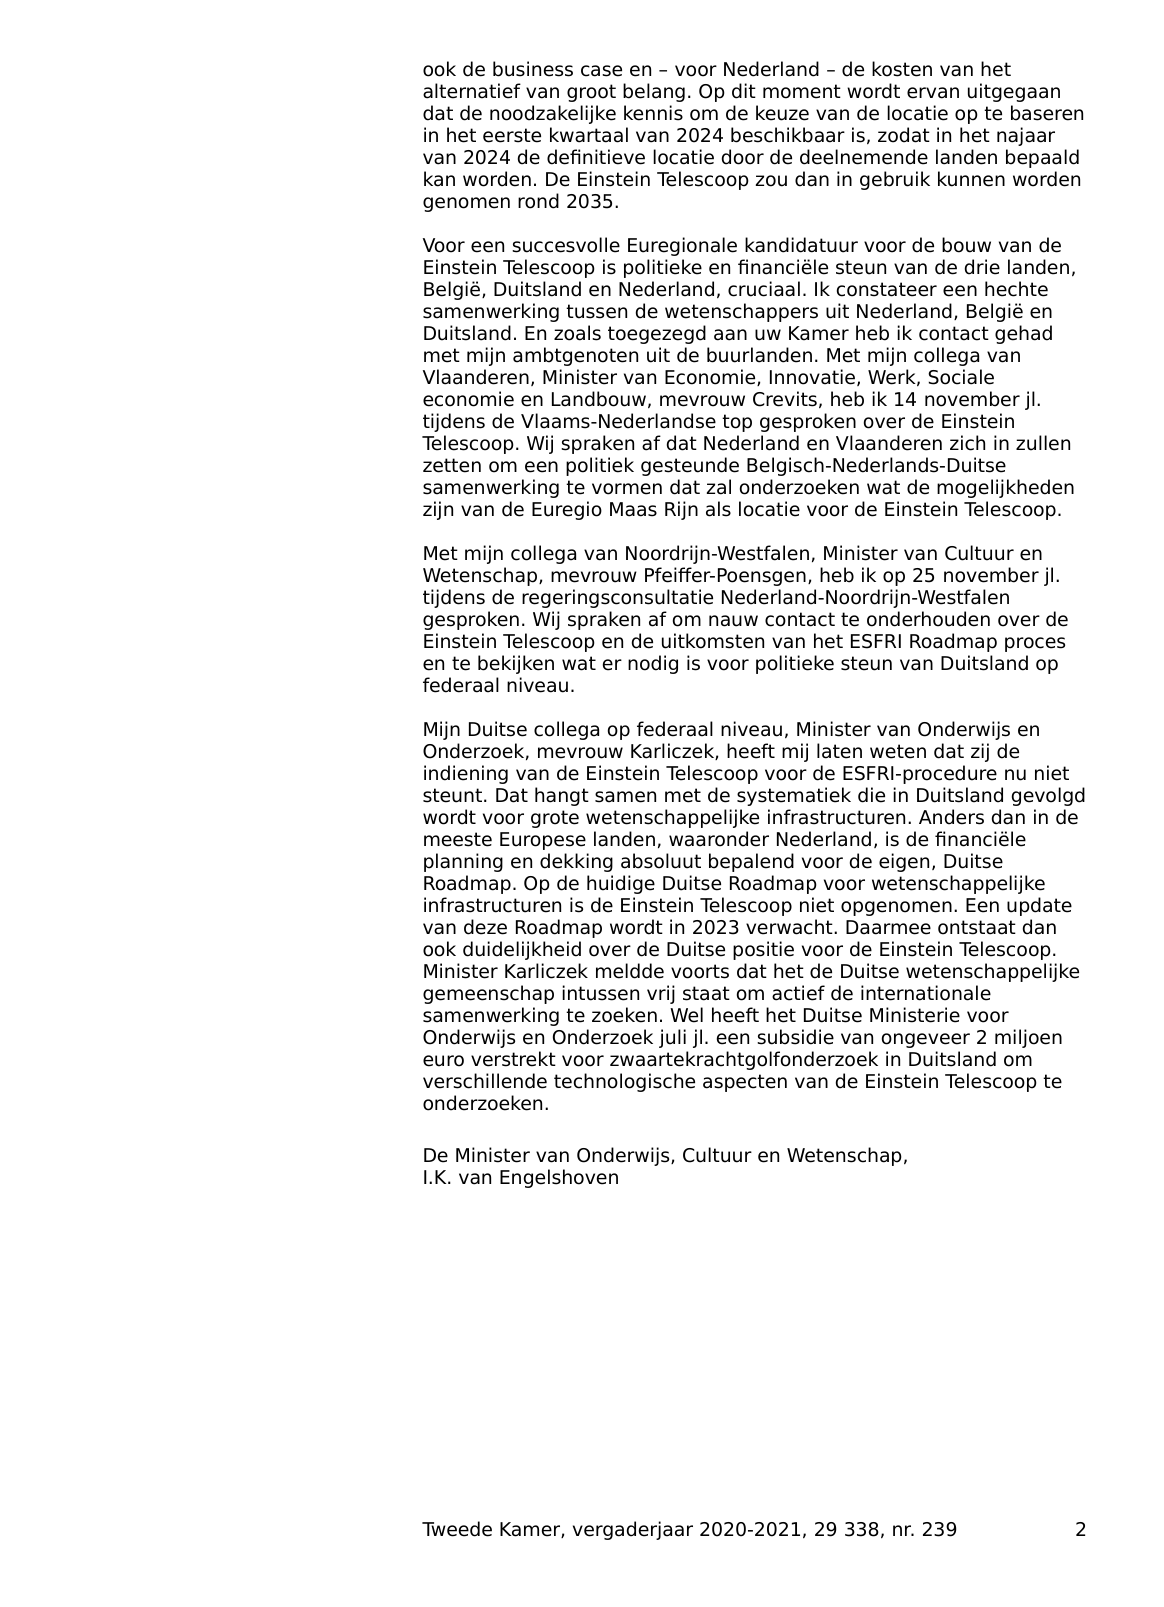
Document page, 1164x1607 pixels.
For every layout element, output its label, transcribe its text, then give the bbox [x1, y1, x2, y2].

text Mijn Duitse collega op federaal niveau, Minister van Onderwijs en Onderzoek, mevrouw Karliczek, heeft mij laten weten dat zij de indiening van de Einstein Telescoop voor de ESFRI-procedure nu niet steunt. Dat hangt samen met de systematiek die in Duitsland gevolgd wordt voor grote wetenschappelijke infrastructuren. Anders dan in de meeste Europese landen, waaronder Nederland, is de financiële planning en dekking absoluut bepalend voor de eigen, Duitse Roadmap. Op de huidige Duitse Roadmap voor wetenschappelijke infrastructuren is de Einstein Telescoop niet opgenomen. Een update van deze Roadmap wordt in 2023 verwacht. Daarmee ontstaat dan ook duidelijkheid over de Duitse positie voor de Einstein Telescoop. Minister Karliczek meldde voorts dat het de Duitse wetenschappelijke gemeenschap intussen vrij staat om actief de internationale samenwerking te zoeken. Wel heeft het Duitse Ministerie voor Onderwijs en Onderzoek juli jl. een subsidie van ongeveer 2 miljoen euro verstrekt voor zwaartekrachtgolfonderzoek in Duitsland om verschillende technologische aspecten van de Einstein Telescoop te onderzoeken. [422, 719, 1087, 1115]
text De Minister van Onderwijs, Cultuur en Wetenschap, I.K. van Engelshoven [422, 1145, 1087, 1189]
text Voor een succesvolle Euregionale kandidatuur voor de bouw van de Einstein Telescoop is politieke en financiële steun van de drie landen, België, Duitsland en Nederland, cruciaal. Ik constateer een hechte samenwerking tussen de wetenschappers uit Nederland, België en Duitsland. En zoals toegezegd aan uw Kamer heb ik contact gehad met mijn ambtgenoten uit de buurlanden. Met mijn collega van Vlaanderen, Minister van Economie, Innovatie, Werk, Sociale economie en Landbouw, mevrouw Crevits, heb ik 14 november jl. tijdens de Vlaams-Nederlandse top gesproken over de Einstein Telescoop. Wij spraken af dat Nederland en Vlaanderen zich in zullen zetten om een politiek gesteunde Belgisch-Nederlands-Duitse samenwerking te vormen dat zal onderzoeken wat de mogelijkheden zijn van de Euregio Maas Rijn als locatie voor de Einstein Telescoop. [422, 235, 1087, 521]
text ook de business case en – voor Nederland – de kosten van het alternatief van groot belang. Op dit moment wordt ervan uitgegaan dat de noodzakelijke kennis om de keuze van de locatie op te baseren in het eerste kwartaal van 2024 beschikbaar is, zodat in het najaar van 2024 de definitieve locatie door de deelnemende landen bepaald kan worden. De Einstein Telescoop zou dan in gebruik kunnen worden genomen rond 2035. [422, 59, 1087, 213]
text Met mijn collega van Noordrijn-Westfalen, Minister van Cultuur en Wetenschap, mevrouw Pfeiffer-Poensgen, heb ik op 25 november jl. tijdens de regeringsconsultatie Nederland-Noordrijn-Westfalen gesproken. Wij spraken af om nauw contact te onderhouden over de Einstein Telescoop en de uitkomsten van het ESFRI Roadmap proces en te bekijken wat er nodig is voor politieke steun van Duitsland op federaal niveau. [422, 543, 1087, 697]
